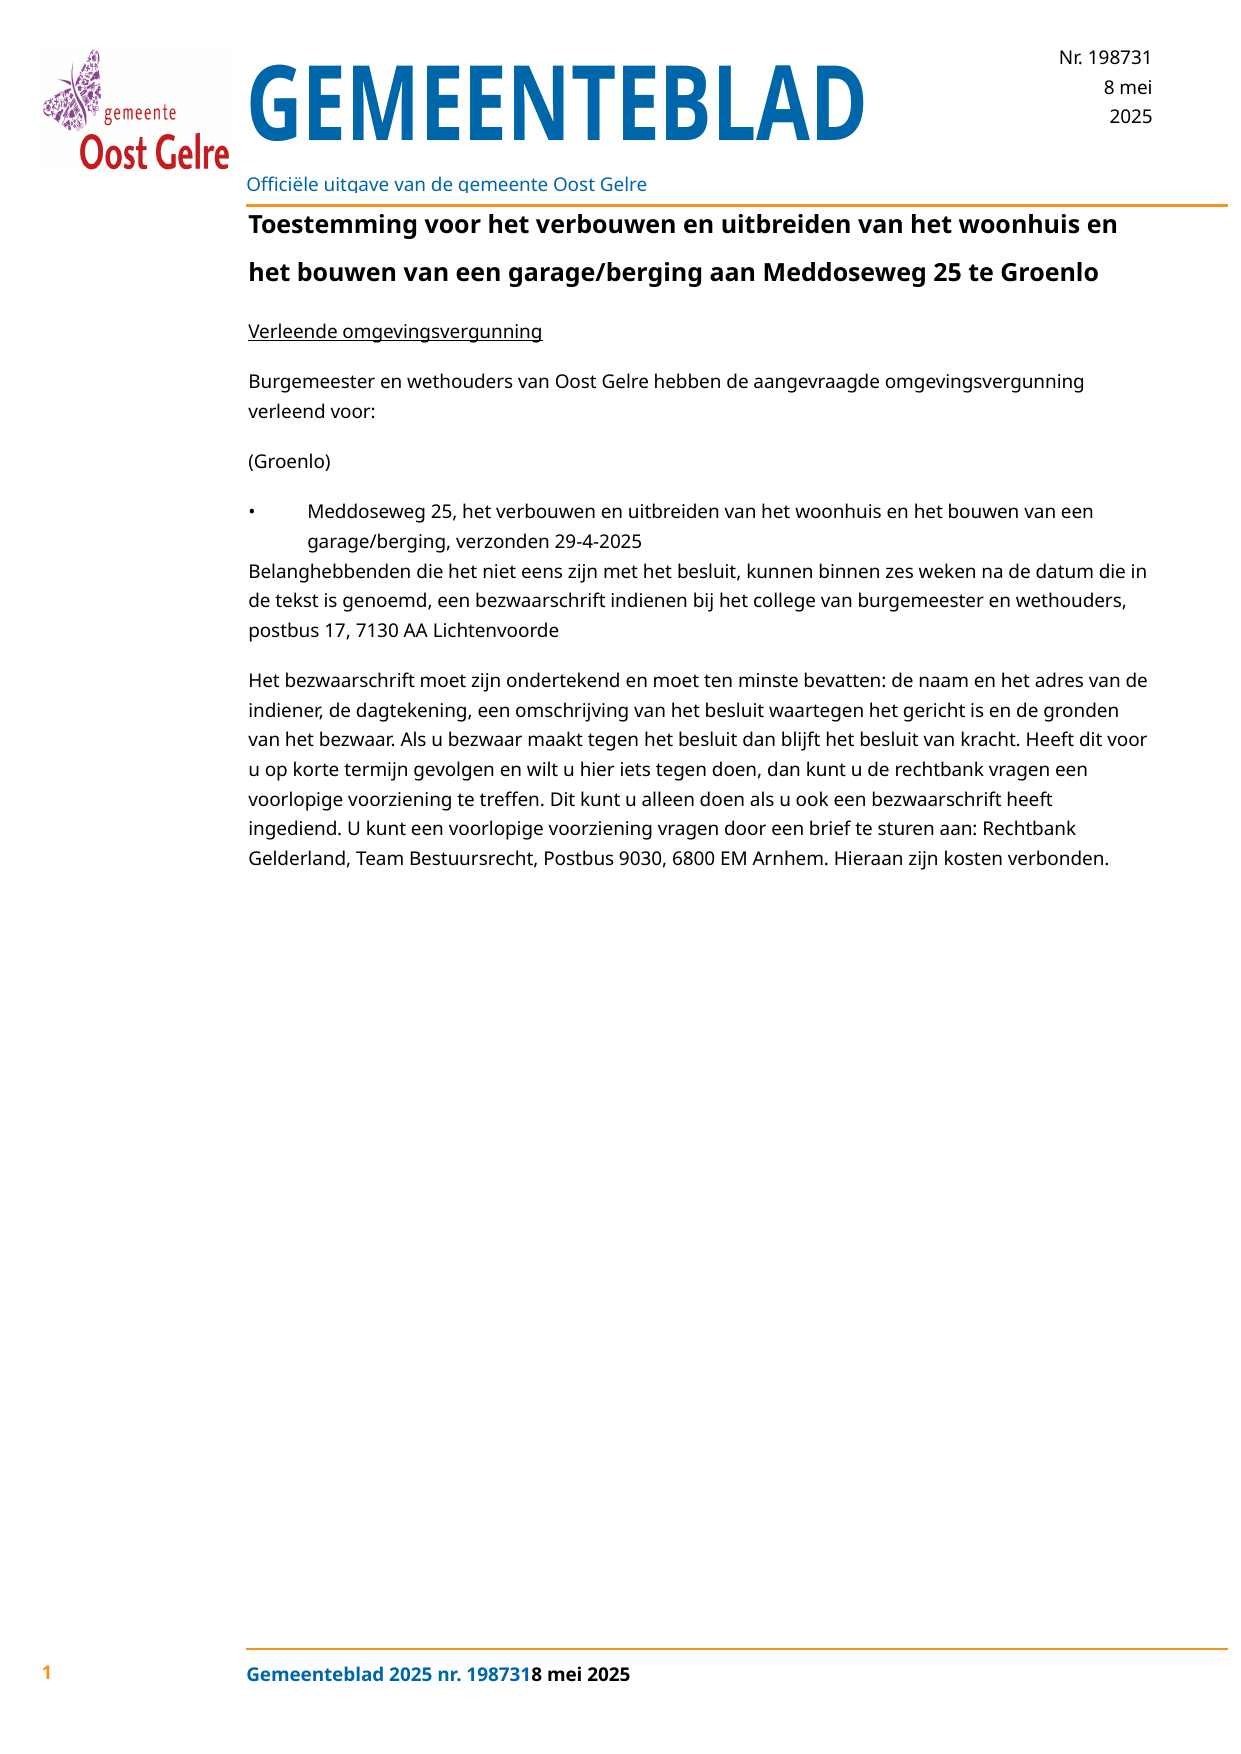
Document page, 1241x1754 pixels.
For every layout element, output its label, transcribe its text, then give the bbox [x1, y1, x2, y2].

list Meddoseweg 25, het verbouwen en uitbreiden van het woonhuis en het bouwen van een garage/berging, verzonden 29-4-2025 [248, 499, 1152, 554]
text Het bezwaarschrift moet zijn ondertekend en moet ten minste bevatten: de naam en het adres van de indiener, de dagtekening, een omschrijving van het besluit waartegen het gericht is en de gronden van het bezwaar. Als u bezwaar maakt tegen het besluit dan blijft het besluit van kracht. Heeft dit voor u op korte termijn gevolgen en wilt u hier iets tegen doen, dan kunt u de rechtbank vragen een voorlopige voorziening te treffen. Dit kunt u alleen doen als u ook een bezwaarschrift heeft ingediend. U kunt een voorlopige voorziening vragen door een brief te sturen aan: Rechtbank Gelderland, Team Bestuursrecht, Postbus 9030, 6800 EM Arnhem. Hieraan zijn kosten verbonden. [248, 667, 1152, 871]
text Belanghebbenden die het niet eens zijn met het besluit, kunnen binnen zes weken na de datum die in de tekst is genoemd, een bezwaarschrift indienen bij het college van burgemeester en wethouders, postbus 17, 7130 AA Lichtenvoorde [248, 558, 1152, 643]
text Verleende omgevingsvergunning [248, 318, 1152, 344]
picture [41, 47, 231, 172]
text Burgemeester en wethouders van Oost Gelre hebben de aangevraagde omgevingsvergunning verleend voor: [248, 368, 1152, 424]
text Toestemming voor het verbouwen en uitbreiden van het woonhuis en het bouwen van een garage/berging aan Meddoseweg 25 te Groenlo [248, 207, 1152, 288]
text (Groenlo) [248, 448, 1152, 474]
